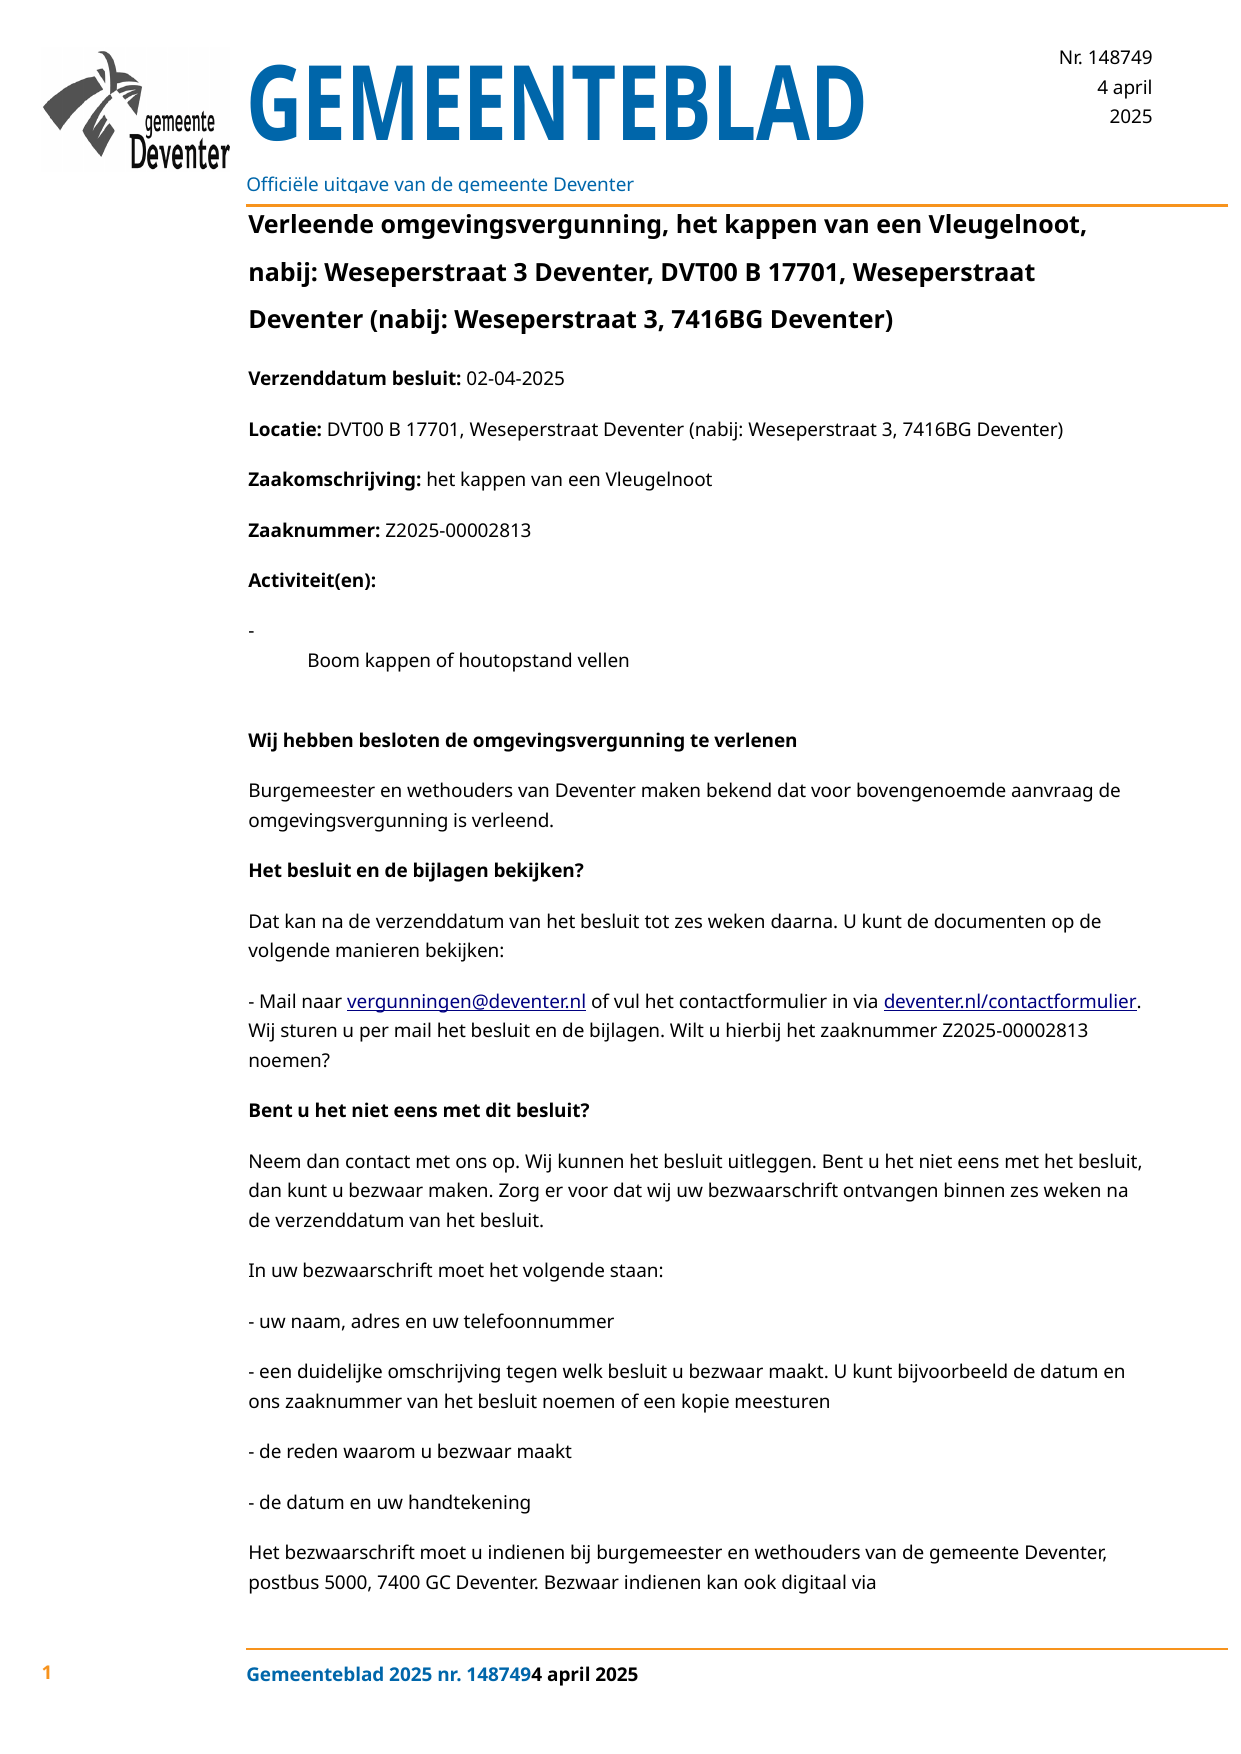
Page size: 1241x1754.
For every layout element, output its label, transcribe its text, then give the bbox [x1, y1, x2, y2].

text - uw naam, adres en uw telefoonnummer [248, 1308, 1152, 1334]
text Verleende omgevingsvergunning, het kappen van een Vleugelnoot, nabij: Weseperstraat 3 Deventer, DVT00 B 17701, Weseperstraat Deventer (nabij: Weseperstraat 3, 7416BG Deventer) [248, 207, 1152, 336]
text In uw bezwaarschrift moet het volgende staan: [248, 1258, 1152, 1283]
text Het besluit en de bijlagen bekijken? [248, 858, 1152, 883]
text Verzenddatum besluit: 02-04-2025 [248, 366, 1152, 391]
text - Mail naar vergunningen@deventer.nl of vul het contactformulier in via deventer.nl/contactformulier. Wij sturen u per mail het besluit en de bijlagen. Wilt u hierbij het zaaknummer Z2025-00002813 noemen? [248, 988, 1152, 1073]
text Locatie: DVT00 B 17701, Weseperstraat Deventer (nabij: Weseperstraat 3, 7416BG Deventer) [248, 416, 1152, 442]
text - de datum en uw handtekening [248, 1489, 1152, 1514]
list Boom kappen of houtopstand vellen [248, 647, 1152, 673]
text Neem dan contact met ons op. Wij kunnen het besluit uitleggen. Bent u het niet eens met het besluit, dan kunt u bezwaar maken. Zorg er voor dat wij uw bezwaarschrift ontvangen binnen zes weken na de verzenddatum van het besluit. [248, 1148, 1152, 1233]
text Activiteit(en): [248, 567, 1152, 593]
text - de reden waarom u bezwaar maakt [248, 1438, 1152, 1464]
text Zaakomschrijving: het kappen van een Vleugelnoot [248, 466, 1152, 492]
picture [41, 47, 231, 172]
text Burgemeester en wethouders van Deventer maken bekend dat voor bovengenoemde aanvraag de omgevingsvergunning is verleend. [248, 778, 1152, 833]
text Wij hebben besloten de omgevingsvergunning te verlenen [248, 727, 1152, 753]
text Zaaknummer: Z2025-00002813 [248, 517, 1152, 542]
text Bent u het niet eens met dit besluit? [248, 1098, 1152, 1123]
text - een duidelijke omschrijving tegen welk besluit u bezwaar maakt. U kunt bijvoorbeeld de datum en ons zaaknummer van het besluit noemen of een kopie meesturen [248, 1358, 1152, 1414]
text Het bezwaarschrift moet u indienen bij burgemeester en wethouders van de gemeente Deventer, postbus 5000, 7400 GC Deventer. Bezwaar indienen kan ook digitaal via [248, 1539, 1152, 1594]
text Dat kan na de verzenddatum van het besluit tot zes weken daarna. U kunt de documenten op de volgende manieren bekijken: [248, 908, 1152, 963]
